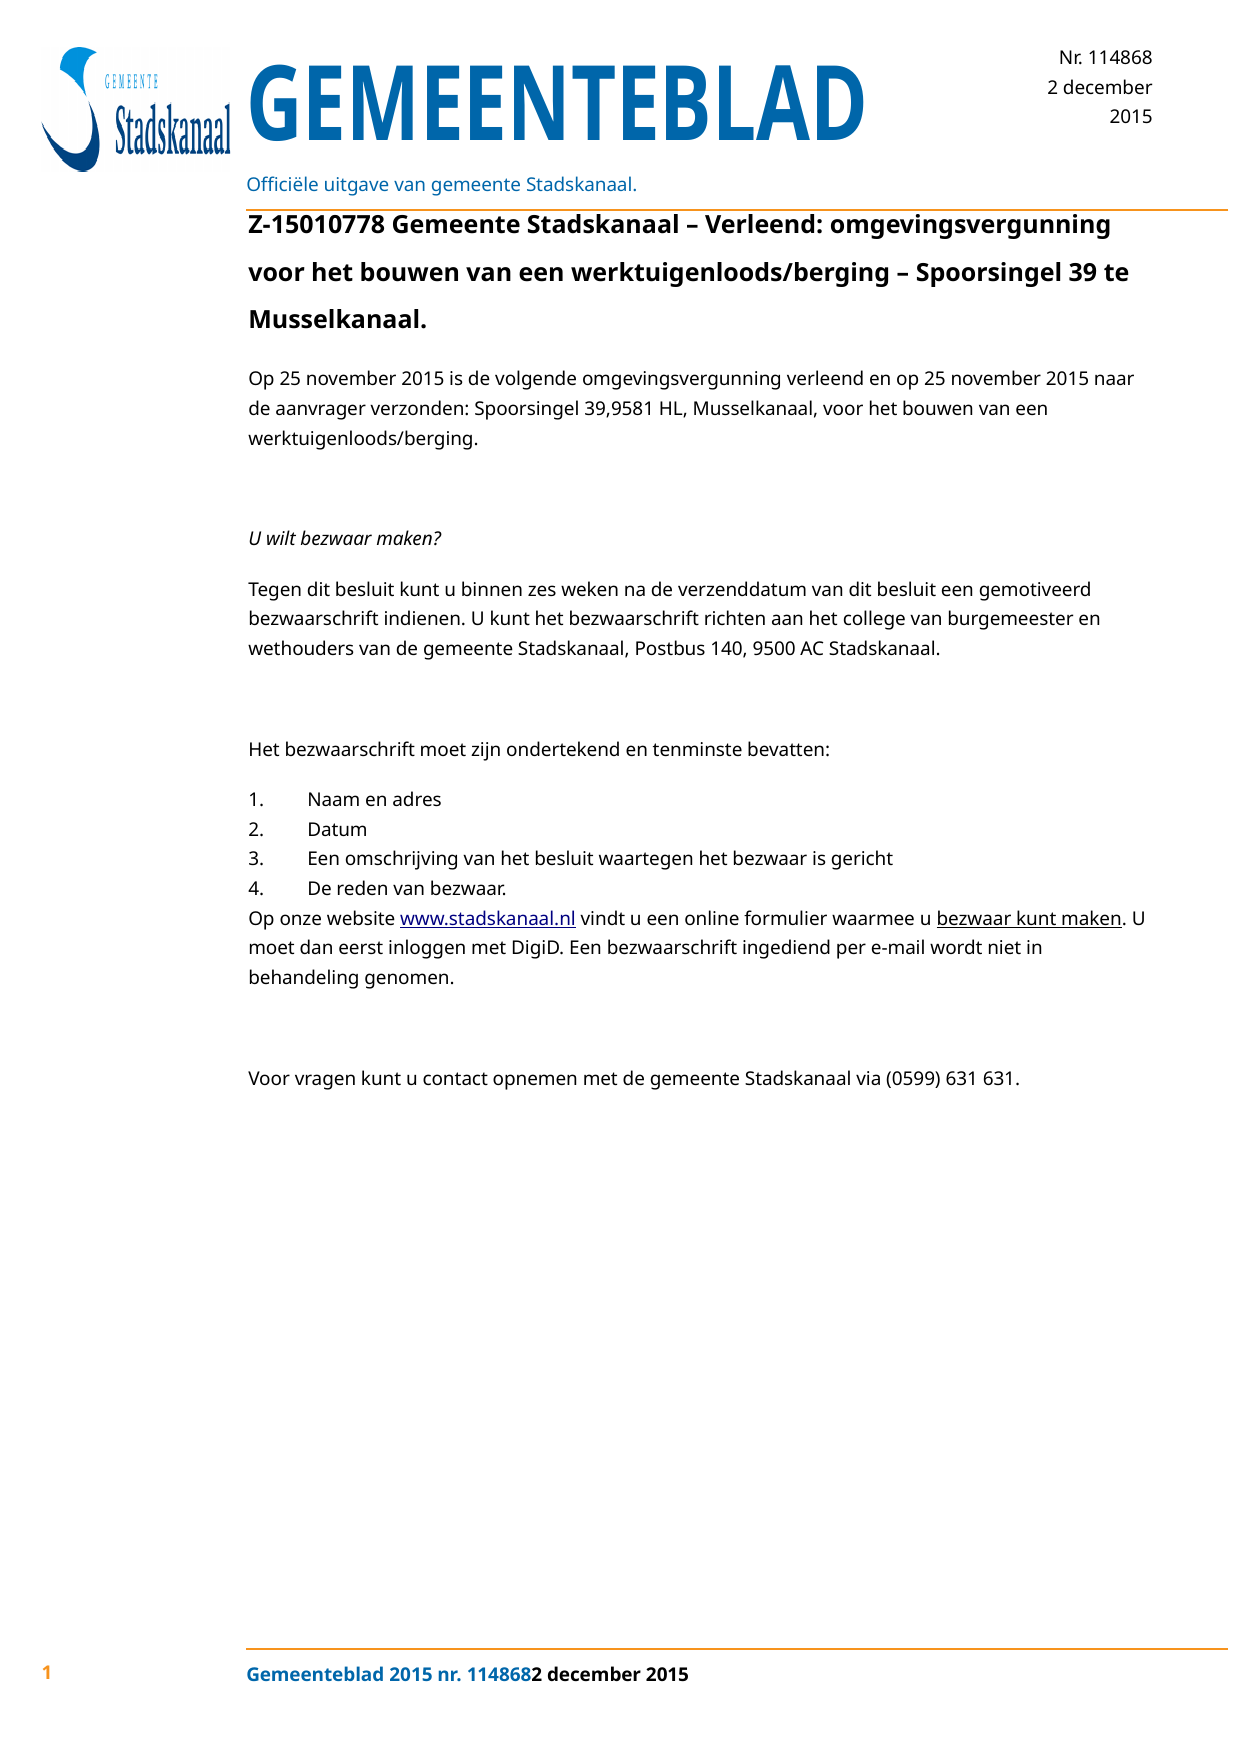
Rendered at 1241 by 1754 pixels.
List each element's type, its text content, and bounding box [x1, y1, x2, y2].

list De reden van bezwaar. [248, 875, 1152, 901]
list Datum [248, 816, 1152, 842]
text U wilt bezwaar maken? [248, 526, 1152, 551]
list Naam en adres [248, 786, 1152, 812]
text Tegen dit besluit kunt u binnen zes weken na de verzenddatum van dit besluit een gemotiveerd bezwaarschrift indienen. U kunt het bezwaarschrift richten aan het college van burgemeester en wethouders van de gemeente Stadskanaal, Postbus 140, 9500 AC Stadskanaal. [248, 576, 1152, 661]
text Op onze website www.stadskanaal.nl vindt u een online formulier waarmee u bezwaar kunt maken. U moet dan eerst inloggen met DigiD. Een bezwaarschrift ingediend per e-mail wordt niet in behandeling genomen. [248, 905, 1152, 989]
picture [41, 47, 231, 172]
text Z-15010778 Gemeente Stadskanaal – Verleend: omgevingsvergunning voor het bouwen van een werktuigenloods/berging – Spoorsingel 39 te Musselkanaal. [248, 211, 1152, 336]
text Het bezwaarschrift moet zijn ondertekend en tenminste bevatten: [248, 736, 1152, 762]
text Op 25 november 2015 is de volgende omgevingsvergunning verleend en op 25 november 2015 naar de aanvrager verzonden: Spoorsingel 39,9581 HL, Musselkanaal, voor het bouwen van een werktuigenloods/berging. [248, 366, 1152, 450]
list Een omschrijving van het besluit waartegen het bezwaar is gericht [248, 846, 1152, 871]
text Voor vragen kunt u contact opnemen met de gemeente Stadskanaal via (0599) 631 631. [248, 1065, 1152, 1090]
